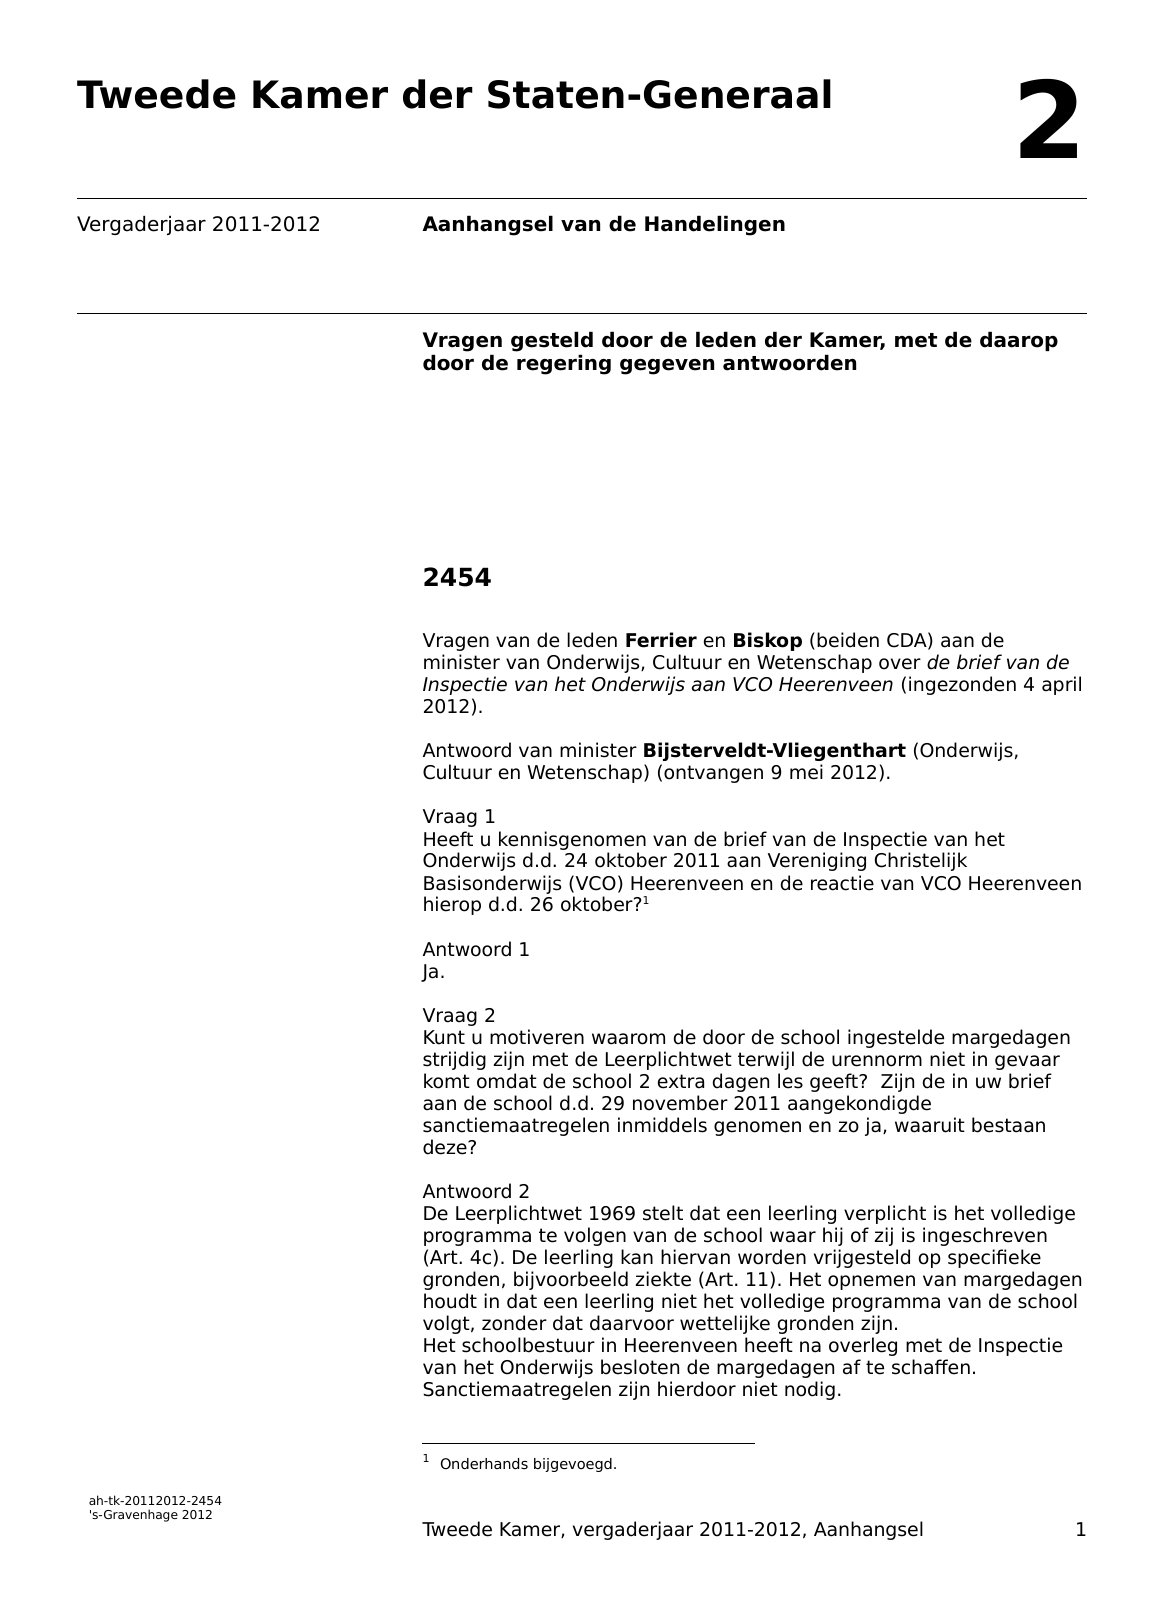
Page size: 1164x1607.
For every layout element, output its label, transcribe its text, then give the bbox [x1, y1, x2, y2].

text Vraag 1 [422, 806, 1087, 828]
text Antwoord 1 [422, 938, 1087, 961]
text Het schoolbestuur in Heerenveen heeft na overleg met de Inspectie van het Onderwijs besloten de margedagen af te schaffen. Sanctiemaatregelen zijn hierdoor niet nodig. [422, 1334, 1087, 1401]
text Antwoord 2 [422, 1181, 1087, 1203]
text 's-Gravenhage 2012 [88, 1508, 323, 1522]
text 2454 [422, 563, 1087, 592]
text Vragen van de leden Ferrier en Biskop (beiden CDA) aan de minister van Onderwijs, Cultuur en Wetenschap over de brief van de Inspectie van het Onderwijs aan VCO Heerenveen (ingezonden 4 april 2012). [422, 630, 1087, 718]
table_cell Aanhangsel van de Handelingen [422, 199, 1087, 313]
text Ja. [422, 961, 1087, 982]
text Vraag 2 [422, 1005, 1087, 1027]
text Heeft u kennisgenomen van de brief van de Inspectie van het Onderwijs d.d. 24 oktober 2011 aan Vereniging Christelijk Basisonderwijs (VCO) Heerenveen en de reactie van VCO Heerenveen hierop d.d. 26 oktober? [422, 828, 1087, 916]
table_header Tweede Kamer der Staten-Generaal [77, 59, 886, 198]
table_header 2 [886, 59, 1087, 198]
table_cell [77, 314, 422, 375]
text De Leerplichtwet 1969 stelt dat een leerling verplicht is het volledige programma te volgen van de school waar hij of zij is ingeschreven (Art. 4c). De leerling kan hiervan worden vrijgesteld op specifieke gronden, bijvoorbeeld ziekte (Art. 11). Het opnemen van margedagen houdt in dat een leerling niet het volledige programma van de school volgt, zonder dat daarvoor wettelijke gronden zijn. [422, 1203, 1087, 1334]
text ah-tk-20112012-2454 [88, 1494, 323, 1508]
text Kunt u motiveren waarom de door de school ingestelde margedagen strijdig zijn met de Leerplichtwet terwijl de urennorm niet in gevaar komt omdat de school 2 extra dagen les geeft? Zijn de in uw brief aan de school d.d. 29 november 2011 aangekondigde sanctiemaatregelen inmiddels genomen en zo ja, waaruit bestaan deze? [422, 1027, 1087, 1158]
table_cell Vragen gesteld door de leden der Kamer, met de daarop door de regering gegeven antwoorden [422, 314, 1087, 375]
text Onderhands bijgevoegd. [422, 1452, 1087, 1474]
text Antwoord van minister Bijsterveldt-Vliegenthart (Onderwijs, Cultuur en Wetenschap) (ontvangen 9 mei 2012). [422, 740, 1087, 784]
table_cell Vergaderjaar 2011-2012 [77, 199, 422, 313]
